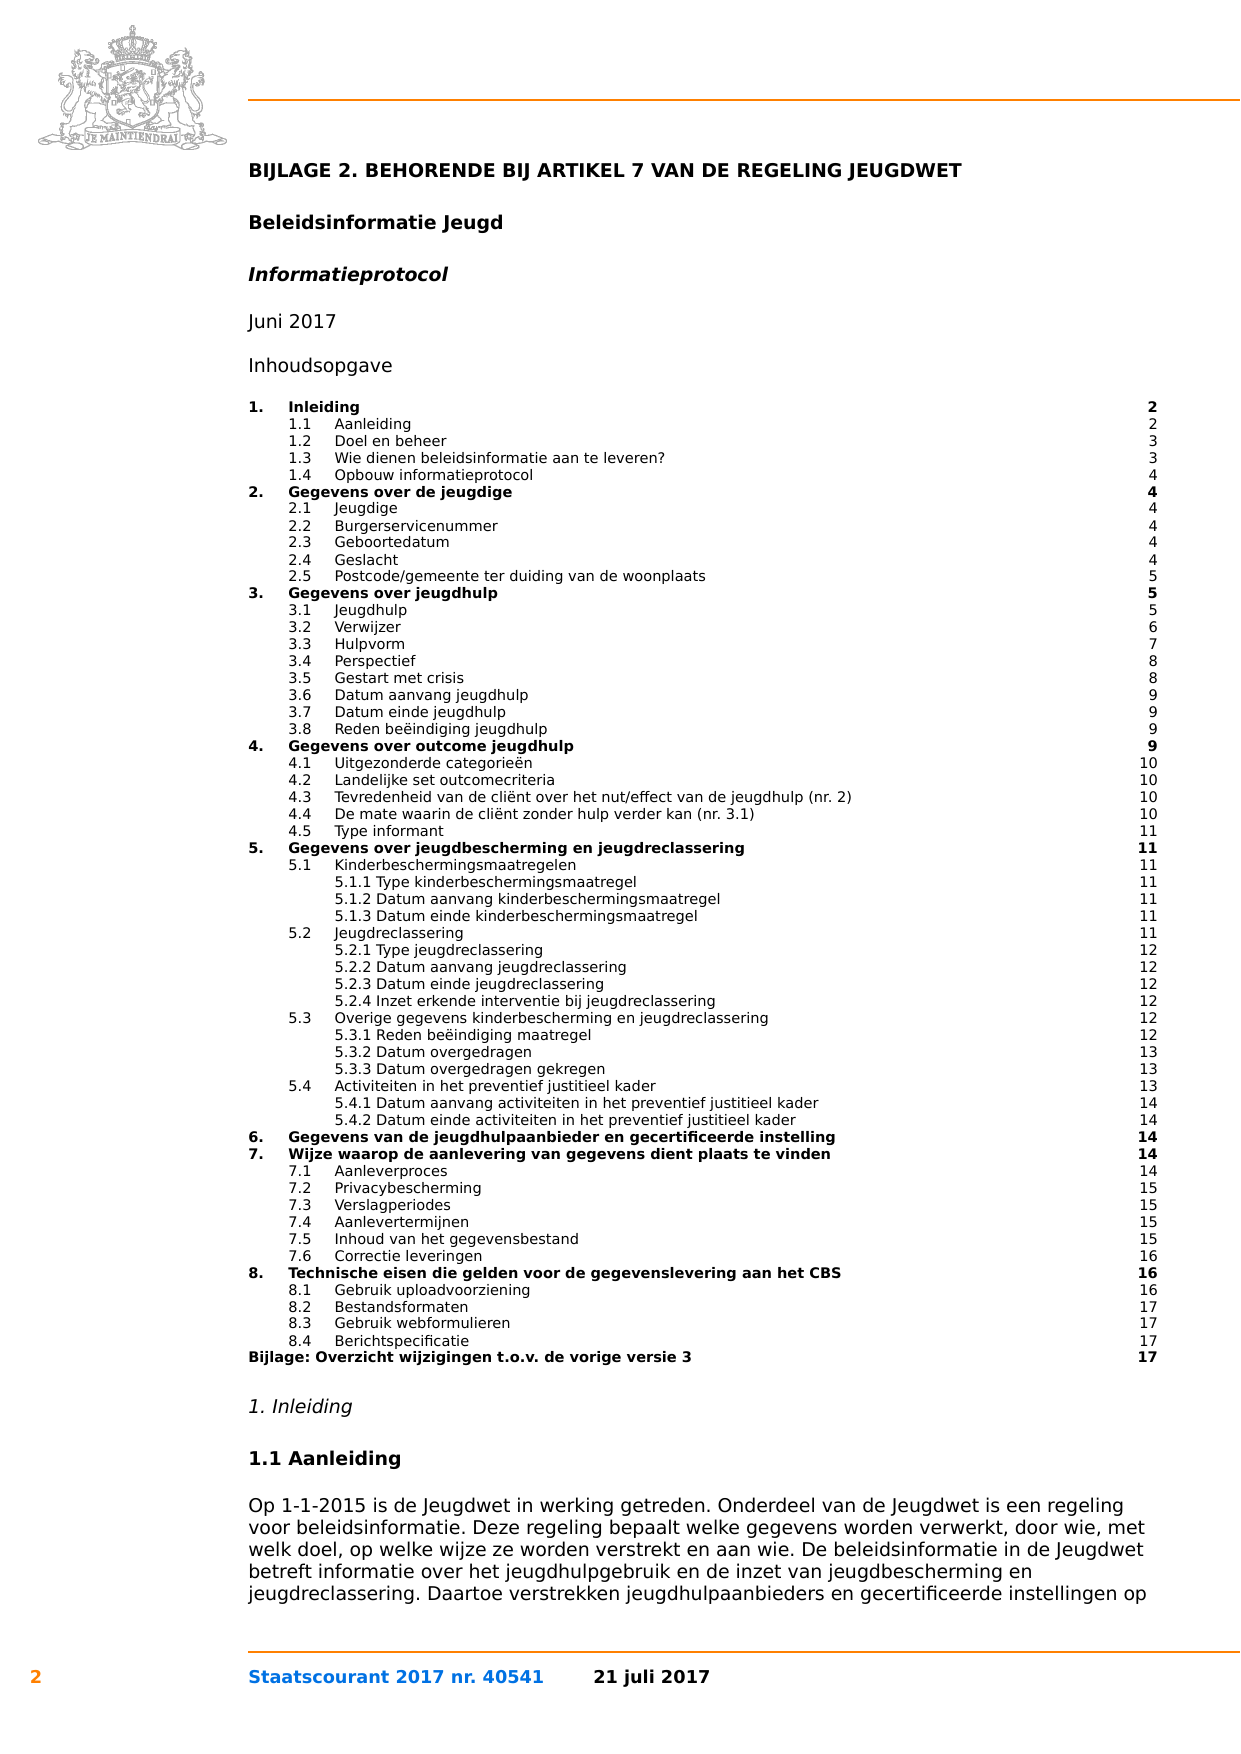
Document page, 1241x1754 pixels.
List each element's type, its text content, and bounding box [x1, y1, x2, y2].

table_cell 5.2 [282, 925, 328, 942]
table_cell 5 [1095, 568, 1163, 585]
table_cell [248, 1315, 282, 1332]
table_cell 5.4 [282, 1078, 328, 1095]
table_cell [282, 959, 328, 976]
subtitle 1.1 Aanleiding [248, 1448, 1163, 1470]
table_cell 13 [1095, 1078, 1163, 1095]
table_cell 12 [1095, 959, 1163, 976]
table_cell [248, 1027, 282, 1044]
table_cell [248, 1095, 282, 1112]
table_cell 8.3 [282, 1315, 328, 1332]
table_cell 11 [1095, 874, 1163, 891]
table_cell 2 [1095, 416, 1163, 432]
table_cell [248, 636, 282, 653]
table_cell 2.1 [282, 500, 328, 517]
table_cell [248, 602, 282, 619]
table_cell 3 [1095, 433, 1163, 449]
table_cell Postcode/gemeente ter duiding van de woonplaats [328, 568, 1095, 585]
table_cell Opbouw informatieprotocol [328, 466, 1095, 483]
table_cell 5. [248, 840, 282, 857]
table_cell [248, 1333, 282, 1349]
table_cell 8.4 [282, 1333, 328, 1349]
table_cell 5.4.2 Datum einde activiteiten in het preventief justitieel kader [328, 1112, 1095, 1129]
table_cell [282, 908, 328, 925]
table_cell [282, 1095, 328, 1112]
table_cell 5.1.2 Datum aanvang kinderbeschermingsmaatregel [328, 891, 1095, 908]
table_cell [248, 1010, 282, 1027]
table_cell [248, 925, 282, 942]
table_header 1. [248, 399, 282, 416]
table_cell [282, 942, 328, 959]
subtitle BIJLAGE 2. BEHORENDE BIJ ARTIKEL 7 VAN DE REGELING JEUGDWET [248, 160, 1163, 182]
table_cell 4.3 [282, 789, 328, 806]
table_cell 16 [1095, 1265, 1163, 1281]
table_cell Wijze waarop de aanlevering van gegevens dient plaats te vinden [282, 1146, 1095, 1163]
table_cell [248, 1112, 282, 1129]
table_cell [248, 1248, 282, 1264]
table_cell Uitgezonderde categorieën [328, 755, 1095, 772]
table_cell Gegevens over jeugdbescherming en jeugdreclassering [282, 840, 1095, 857]
table_cell [248, 942, 282, 959]
table_cell 1.3 [282, 450, 328, 466]
table_cell Gegevens van de jeugdhulpaanbieder en gecertificeerde instelling [282, 1129, 1095, 1146]
table_cell Datum einde jeugdhulp [328, 704, 1095, 721]
table_cell 3.8 [282, 721, 328, 738]
table_cell Aanleiding [328, 416, 1095, 432]
table_cell 13 [1095, 1061, 1163, 1078]
table_cell 5.2.1 Type jeugdreclassering [328, 942, 1095, 959]
table_cell [248, 1197, 282, 1213]
table_cell [248, 755, 282, 772]
table_cell 4 [1095, 466, 1163, 483]
table_cell 3.4 [282, 653, 328, 670]
text Op 1-1-2015 is de Jeugdwet in werking getreden. Onderdeel van de Jeugdwet is een regeling voor beleidsinformatie. Deze regeling bepaalt welke gegevens worden verwerkt, door wie, met welk doel, op welke wijze ze worden verstrekt en aan wie. De beleidsinformatie in de Jeugdwet betreft informatie over het jeugdhulpgebruik en de inzet van jeugdbescherming en jeugdreclassering. Daartoe verstrekken jeugdhulpaanbieders en gecertificeerde instellingen op [248, 1495, 1163, 1605]
table_cell [248, 976, 282, 993]
table_cell 7.5 [282, 1231, 328, 1247]
table_cell 1.2 [282, 433, 328, 449]
table_cell 8.1 [282, 1281, 328, 1298]
table_cell 4.2 [282, 772, 328, 789]
table_cell [248, 721, 282, 738]
table_cell 12 [1095, 993, 1163, 1010]
table_cell 4 [1095, 518, 1163, 534]
table_cell 16 [1095, 1248, 1163, 1264]
picture [38, 25, 227, 150]
table_cell Datum aanvang jeugdhulp [328, 687, 1095, 704]
table_cell 14 [1095, 1163, 1163, 1179]
table_cell 9 [1095, 704, 1163, 721]
table_cell De mate waarin de cliënt zonder hulp verder kan (nr. 3.1) [328, 806, 1095, 823]
table_cell [282, 993, 328, 1010]
table_cell Overige gegevens kinderbescherming en jeugdreclassering [328, 1010, 1095, 1027]
table_header Inleiding [282, 399, 1095, 416]
table_cell 5.3.1 Reden beëindiging maatregel [328, 1027, 1095, 1044]
table_cell Privacybescherming [328, 1180, 1095, 1197]
table_cell Verwijzer [328, 619, 1095, 636]
table_cell 7.1 [282, 1163, 328, 1179]
table_cell [282, 1044, 328, 1061]
table_cell 5.1.1 Type kinderbeschermingsmaatregel [328, 874, 1095, 891]
table_cell 17 [1095, 1315, 1163, 1332]
table_cell Bestandsformaten [328, 1299, 1095, 1315]
table_cell [248, 789, 282, 806]
table_cell 9 [1095, 721, 1163, 738]
table_cell 14 [1095, 1129, 1163, 1146]
table_cell [282, 1061, 328, 1078]
table_cell 7.3 [282, 1197, 328, 1213]
table_cell 4. [248, 738, 282, 755]
table_cell [248, 772, 282, 789]
table_cell 8. [248, 1265, 282, 1281]
table_cell 11 [1095, 891, 1163, 908]
table_cell 17 [1095, 1333, 1163, 1349]
table_cell 14 [1095, 1146, 1163, 1163]
table_cell Verslagperiodes [328, 1197, 1095, 1213]
table_cell Gebruik uploadvoorziening [328, 1281, 1095, 1298]
table_cell 11 [1095, 857, 1163, 874]
table_cell Perspectief [328, 653, 1095, 670]
table_cell [248, 806, 282, 823]
subtitle 1. Inleiding [248, 1396, 1163, 1418]
table_cell 5.2.3 Datum einde jeugdreclassering [328, 976, 1095, 993]
table_cell [248, 534, 282, 551]
table_cell Aanlevertermijnen [328, 1214, 1095, 1231]
table_cell 1.4 [282, 466, 328, 483]
table_cell 4.4 [282, 806, 328, 823]
table_cell 5 [1095, 585, 1163, 602]
table_cell 15 [1095, 1180, 1163, 1197]
table_cell 7.6 [282, 1248, 328, 1264]
table_cell 2.5 [282, 568, 328, 585]
table_cell [248, 1180, 282, 1197]
table_cell [248, 1078, 282, 1095]
table_cell [282, 1027, 328, 1044]
subtitle Beleidsinformatie Jeugd [248, 212, 1163, 234]
table_cell Aanleverproces [328, 1163, 1095, 1179]
table_cell Tevredenheid van de cliënt over het nut/effect van de jeugdhulp (nr. 2) [328, 789, 1095, 806]
table_cell 2. [248, 484, 282, 500]
table_cell 17 [1095, 1349, 1163, 1366]
table_cell 4.1 [282, 755, 328, 772]
table_cell 15 [1095, 1197, 1163, 1213]
table_cell 14 [1095, 1095, 1163, 1112]
table_cell Jeugdige [328, 500, 1095, 517]
table_cell [248, 1214, 282, 1231]
table_cell [248, 568, 282, 585]
table_cell 2.2 [282, 518, 328, 534]
table_cell [248, 959, 282, 976]
table_cell [248, 1044, 282, 1061]
table_cell 7 [1095, 636, 1163, 653]
table_cell [248, 908, 282, 925]
table_cell 10 [1095, 772, 1163, 789]
table_cell [248, 1061, 282, 1078]
table_cell 5 [1095, 602, 1163, 619]
table_cell [248, 891, 282, 908]
table_cell 5.3 [282, 1010, 328, 1027]
table_cell Gebruik webformulieren [328, 1315, 1095, 1332]
table_cell 6. [248, 1129, 282, 1146]
table_cell Type informant [328, 823, 1095, 840]
table_cell 12 [1095, 942, 1163, 959]
table_cell Gegevens over outcome jeugdhulp [282, 738, 1095, 755]
table_cell 1.1 [282, 416, 328, 432]
table_cell Wie dienen beleidsinformatie aan te leveren? [328, 450, 1095, 466]
table_cell [248, 993, 282, 1010]
table_cell 5.4.1 Datum aanvang activiteiten in het preventief justitieel kader [328, 1095, 1095, 1112]
table_cell 3.2 [282, 619, 328, 636]
table_cell 11 [1095, 925, 1163, 942]
table_cell 7.2 [282, 1180, 328, 1197]
table_cell [248, 1299, 282, 1315]
table_cell Hulpvorm [328, 636, 1095, 653]
table_cell Doel en beheer [328, 433, 1095, 449]
table_cell 9 [1095, 738, 1163, 755]
table_cell 8 [1095, 653, 1163, 670]
table_cell [248, 1281, 282, 1298]
table_cell 7.4 [282, 1214, 328, 1231]
table_cell 11 [1095, 823, 1163, 840]
table_cell 3.6 [282, 687, 328, 704]
table_cell 5.3.2 Datum overgedragen [328, 1044, 1095, 1061]
table_cell 3. [248, 585, 282, 602]
table_cell 12 [1095, 976, 1163, 993]
table_cell 2.3 [282, 534, 328, 551]
table_cell [248, 1231, 282, 1247]
table_cell 3.3 [282, 636, 328, 653]
table_cell Jeugdreclassering [328, 925, 1095, 942]
table_cell 4 [1095, 500, 1163, 517]
table_cell Gegevens over de jeugdige [282, 484, 1095, 500]
table_cell 11 [1095, 908, 1163, 925]
table_cell 5.2.2 Datum aanvang jeugdreclassering [328, 959, 1095, 976]
table_cell 10 [1095, 789, 1163, 806]
table_cell 7. [248, 1146, 282, 1163]
table_cell 12 [1095, 1010, 1163, 1027]
table_cell [282, 891, 328, 908]
table_cell [248, 466, 282, 483]
table_cell Activiteiten in het preventief justitieel kader [328, 1078, 1095, 1095]
table_cell 16 [1095, 1281, 1163, 1298]
text Juni 2017 [248, 311, 1163, 333]
table_cell [282, 1112, 328, 1129]
table_cell 15 [1095, 1214, 1163, 1231]
table_cell 3.1 [282, 602, 328, 619]
table_cell [248, 823, 282, 840]
table_cell Burgerservicenummer [328, 518, 1095, 534]
table_cell 5.1 [282, 857, 328, 874]
table_cell 4 [1095, 551, 1163, 568]
table_cell [282, 874, 328, 891]
table_cell [248, 1163, 282, 1179]
table_cell 8 [1095, 670, 1163, 687]
table_cell Gegevens over jeugdhulp [282, 585, 1095, 602]
table_cell 11 [1095, 840, 1163, 857]
table_cell 3.7 [282, 704, 328, 721]
table_header 2 [1095, 399, 1163, 416]
table_cell 4.5 [282, 823, 328, 840]
table_cell 6 [1095, 619, 1163, 636]
table_cell 13 [1095, 1044, 1163, 1061]
table_cell [248, 450, 282, 466]
table_cell [248, 619, 282, 636]
table_cell Technische eisen die gelden voor de gegevenslevering aan het CBS [282, 1265, 1095, 1281]
table_cell 9 [1095, 687, 1163, 704]
table_cell 3 [1095, 450, 1163, 466]
table_cell [248, 653, 282, 670]
table_cell [248, 670, 282, 687]
table_cell Geslacht [328, 551, 1095, 568]
table_cell 10 [1095, 755, 1163, 772]
table_cell [282, 976, 328, 993]
table_cell [248, 416, 282, 432]
table_cell [248, 518, 282, 534]
table_cell [248, 687, 282, 704]
table_cell Geboortedatum [328, 534, 1095, 551]
table_cell 8.2 [282, 1299, 328, 1315]
table_cell [248, 874, 282, 891]
table_cell 15 [1095, 1231, 1163, 1247]
table_cell [248, 704, 282, 721]
table_cell Berichtspecificatie [328, 1333, 1095, 1349]
table_cell Inhoud van het gegevensbestand [328, 1231, 1095, 1247]
table_cell 14 [1095, 1112, 1163, 1129]
table_cell 5.1.3 Datum einde kinderbeschermingsmaatregel [328, 908, 1095, 925]
table_cell Correctie leveringen [328, 1248, 1095, 1264]
table_cell 5.3.3 Datum overgedragen gekregen [328, 1061, 1095, 1078]
table_cell Bijlage: Overzicht wijzigingen t.o.v. de vorige versie 3 [248, 1349, 1095, 1366]
table_cell [248, 857, 282, 874]
table_cell Landelijke set outcomecriteria [328, 772, 1095, 789]
table_cell [248, 433, 282, 449]
table_cell [248, 500, 282, 517]
table_cell [248, 551, 282, 568]
table_cell Kinderbeschermingsmaatregelen [328, 857, 1095, 874]
table_cell 4 [1095, 534, 1163, 551]
table_cell 10 [1095, 806, 1163, 823]
table_cell 4 [1095, 484, 1163, 500]
table_cell Jeugdhulp [328, 602, 1095, 619]
table_cell 17 [1095, 1299, 1163, 1315]
table_cell 5.2.4 Inzet erkende interventie bij jeugdreclassering [328, 993, 1095, 1010]
table_cell 12 [1095, 1027, 1163, 1044]
table_cell 2.4 [282, 551, 328, 568]
subtitle Informatieprotocol [248, 264, 1163, 286]
table_cell Gestart met crisis [328, 670, 1095, 687]
table_cell Reden beëindiging jeugdhulp [328, 721, 1095, 738]
table_cell 3.5 [282, 670, 328, 687]
text Inhoudsopgave [248, 355, 1163, 377]
